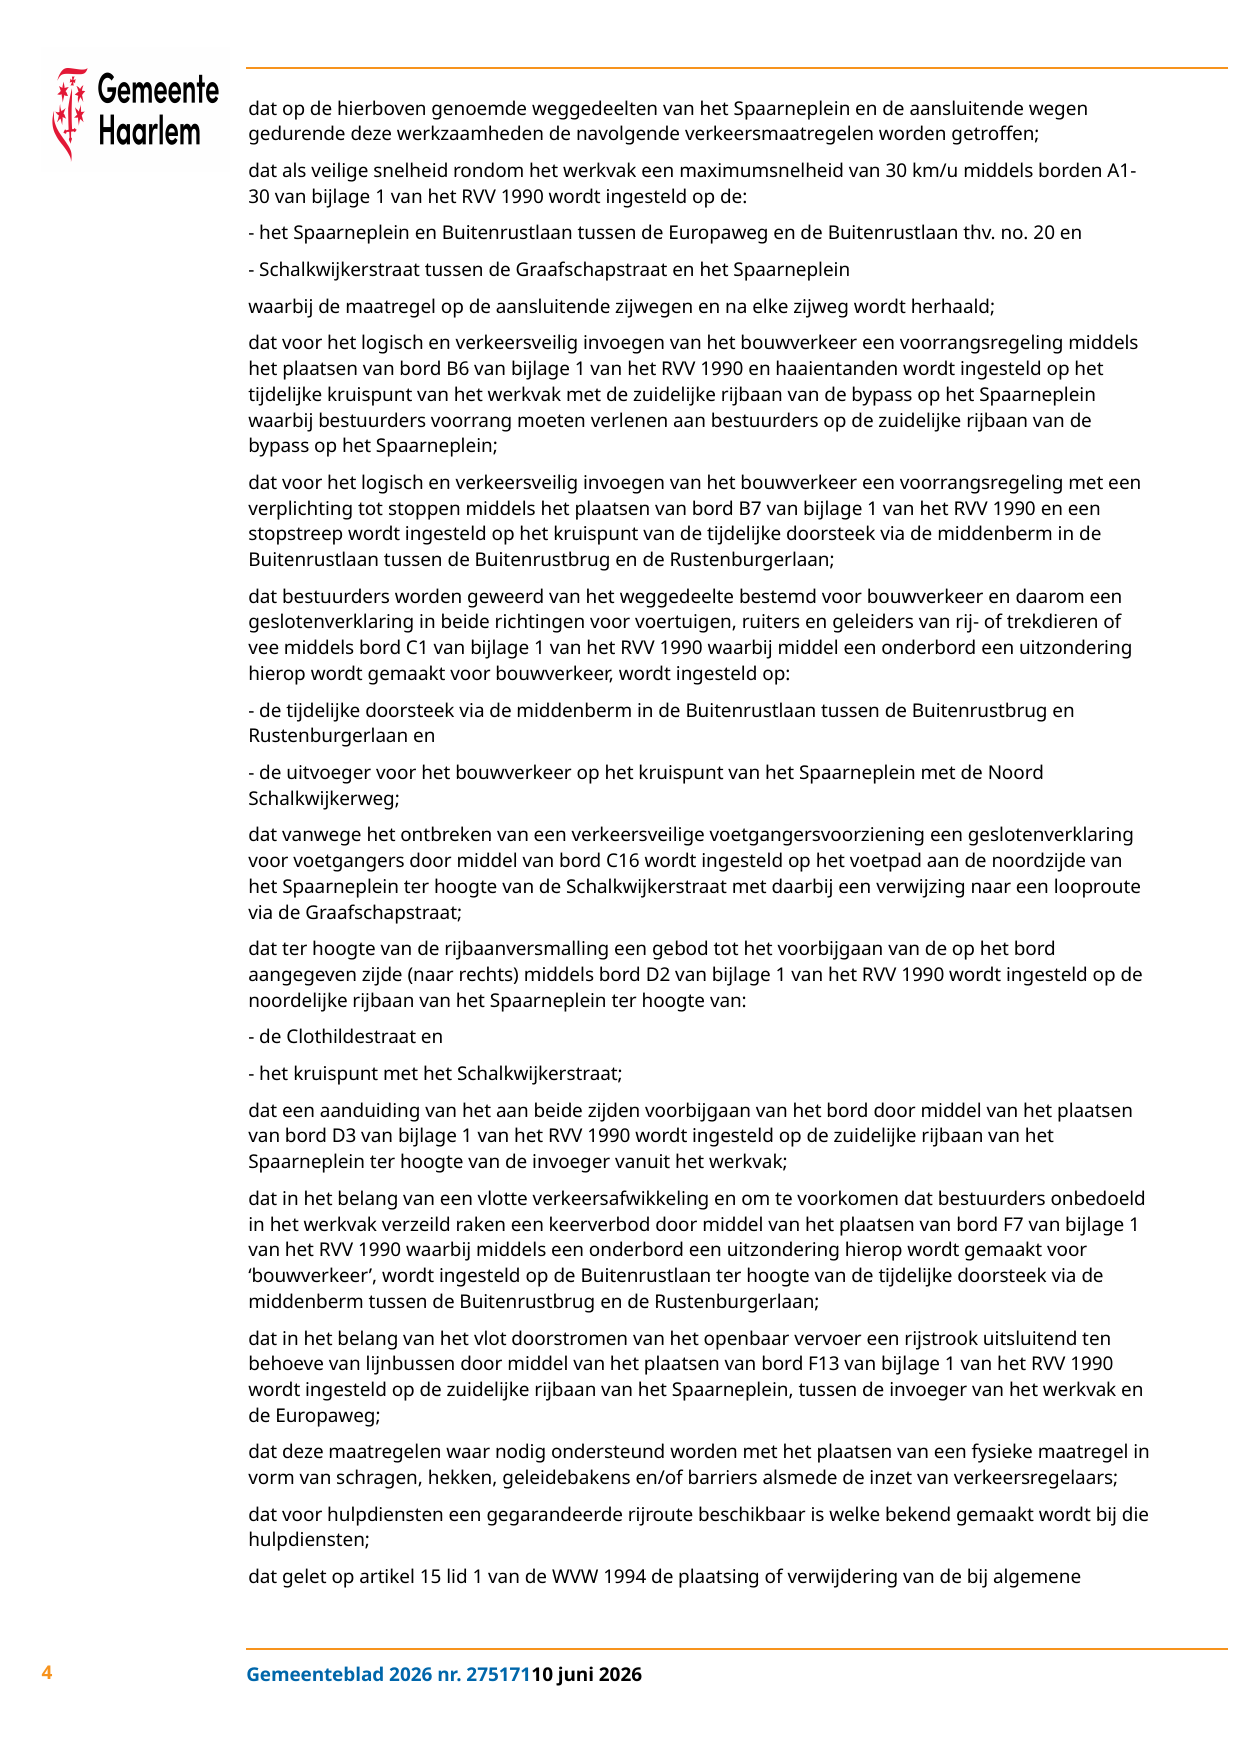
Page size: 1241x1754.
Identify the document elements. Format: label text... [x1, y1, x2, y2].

text dat vanwege het ontbreken van een verkeersveilige voetgangersvoorziening een geslotenverklaring voor voetgangers door middel van bord C16 wordt ingesteld op het voetpad aan de noordzijde van het Spaarneplein ter hoogte van de Schalkwijkerstraat met daarbij een verwijzing naar een looproute via de Graafschapstraat; [248, 822, 1152, 924]
text waarbij de maatregel op de aansluitende zijwegen en na elke zijweg wordt herhaald; [248, 293, 1152, 319]
text - Schalkwijkerstraat tussen de Graafschapstraat en het Spaarneplein [248, 256, 1152, 282]
text dat voor het logisch en verkeersveilig invoegen van het bouwverkeer een voorrangsregeling middels het plaatsen van bord B6 van bijlage 1 van het RVV 1990 en haaientanden wordt ingesteld op het tijdelijke kruispunt van het werkvak met de zuidelijke rijbaan van de bypass op het Spaarneplein waarbij bestuurders voorrang moeten verlenen aan bestuurders op de zuidelijke rijbaan van de bypass op het Spaarneplein; [248, 329, 1152, 458]
text dat in het belang van een vlotte verkeersafwikkeling en om te voorkomen dat bestuurders onbedoeld in het werkvak verzeild raken een keerverbod door middel van het plaatsen van bord F7 van bijlage 1 van het RVV 1990 waarbij middels een onderbord een uitzondering hierop wordt gemaakt voor ‘bouwverkeer’, wordt ingesteld op de Buitenrustlaan ter hoogte van de tijdelijke doorsteek via de middenberm tussen de Buitenrustbrug en de Rustenburgerlaan; [248, 1185, 1152, 1314]
text dat voor het logisch en verkeersveilig invoegen van het bouwverkeer een voorrangsregeling met een verplichting tot stoppen middels het plaatsen van bord B7 van bijlage 1 van het RVV 1990 en een stopstreep wordt ingesteld op het kruispunt van de tijdelijke doorsteek via de middenberm in de Buitenrustlaan tussen de Buitenrustbrug en de Rustenburgerlaan; [248, 469, 1152, 572]
picture [41, 47, 231, 172]
text - de uitvoeger voor het bouwverkeer op het kruispunt van het Spaarneplein met de Noord Schalkwijkerweg; [248, 759, 1152, 811]
text dat deze maatregelen waar nodig ondersteund worden met het plaatsen van een fysieke maatregel in vorm van schragen, hekken, geleidebakens en/of barriers alsmede de inzet van verkeersregelaars; [248, 1438, 1152, 1490]
text dat als veilige snelheid rondom het werkvak een maximumsnelheid van 30 km/u middels borden A1-30 van bijlage 1 van het RVV 1990 wordt ingesteld op de: [248, 157, 1152, 209]
text - het kruispunt met het Schalkwijkerstraat; [248, 1060, 1152, 1086]
text - de Clothildestraat en [248, 1024, 1152, 1049]
text dat bestuurders worden geweerd van het weggedeelte bestemd voor bouwverkeer en daarom een geslotenverklaring in beide richtingen voor voertuigen, ruiters en geleiders van rij- of trekdieren of vee middels bord C1 van bijlage 1 van het RVV 1990 waarbij middel een onderbord een uitzondering hierop wordt gemaakt voor bouwverkeer, wordt ingesteld op: [248, 583, 1152, 686]
text - het Spaarneplein en Buitenrustlaan tussen de Europaweg en de Buitenrustlaan thv. no. 20 en [248, 219, 1152, 245]
text - de tijdelijke doorsteek via de middenberm in de Buitenrustlaan tussen de Buitenrustbrug en Rustenburgerlaan en [248, 697, 1152, 748]
text dat op de hierboven genoemde weggedeelten van het Spaarneplein en de aansluitende wegen gedurende deze werkzaamheden de navolgende verkeersmaatregelen worden getroffen; [248, 95, 1152, 146]
text dat voor hulpdiensten een gegarandeerde rijroute beschikbaar is welke bekend gemaakt wordt bij die hulpdiensten; [248, 1501, 1152, 1552]
text dat in het belang van het vlot doorstromen van het openbaar vervoer een rijstrook uitsluitend ten behoeve van lijnbussen door middel van het plaatsen van bord F13 van bijlage 1 van het RVV 1990 wordt ingesteld op de zuidelijke rijbaan van het Spaarneplein, tussen de invoeger van het werkvak en de Europaweg; [248, 1325, 1152, 1428]
text dat ter hoogte van de rijbaanversmalling een gebod tot het voorbijgaan van de op het bord aangegeven zijde (naar rechts) middels bord D2 van bijlage 1 van het RVV 1990 wordt ingesteld op de noordelijke rijbaan van het Spaarneplein ter hoogte van: [248, 936, 1152, 1013]
text dat een aanduiding van het aan beide zijden voorbijgaan van het bord door middel van het plaatsen van bord D3 van bijlage 1 van het RVV 1990 wordt ingesteld op de zuidelijke rijbaan van het Spaarneplein ter hoogte van de invoeger vanuit het werkvak; [248, 1097, 1152, 1174]
text dat gelet op artikel 15 lid 1 van de WVW 1994 de plaatsing of verwijdering van de bij algemene [248, 1563, 1152, 1589]
